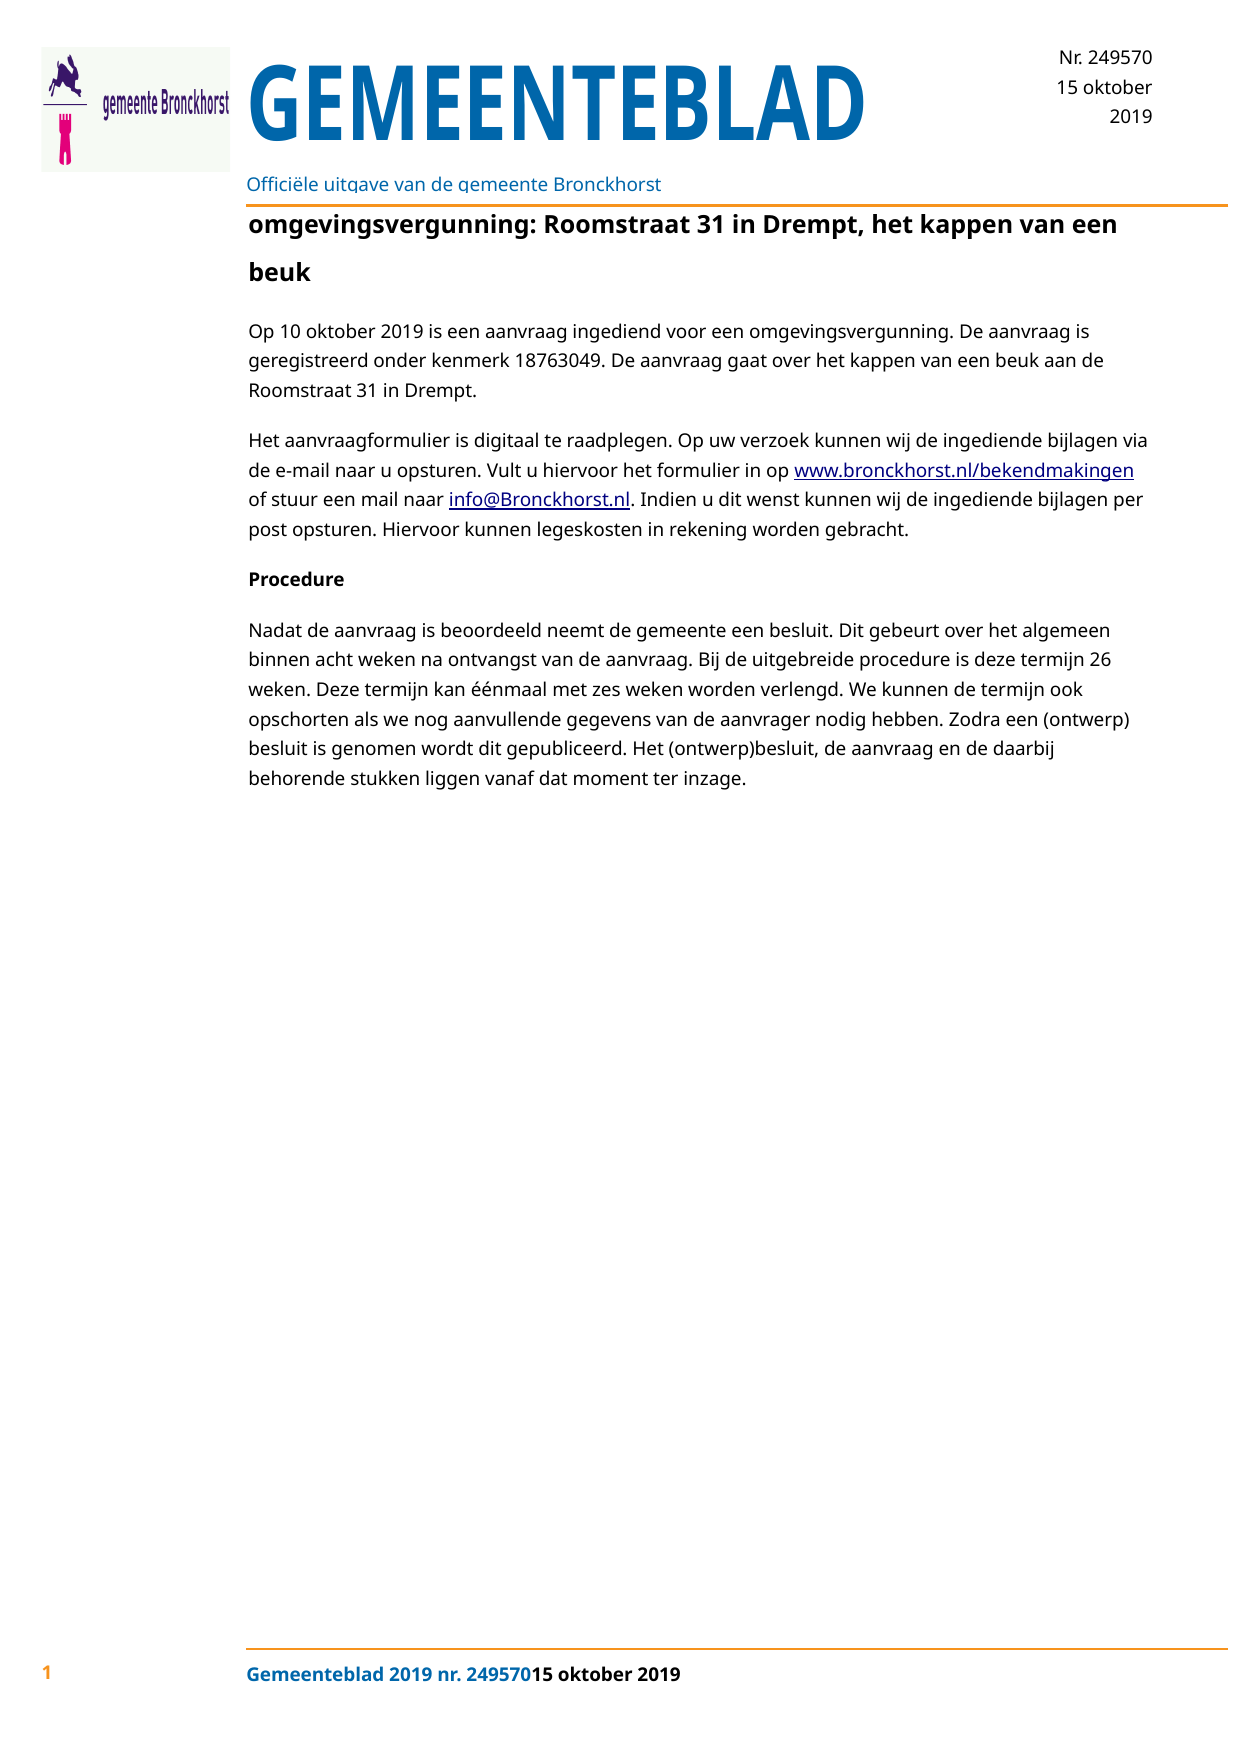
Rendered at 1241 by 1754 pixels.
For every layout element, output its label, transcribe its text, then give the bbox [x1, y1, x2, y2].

text Nadat de aanvraag is beoordeeld neemt de gemeente een besluit. Dit gebeurt over het algemeen binnen acht weken na ontvangst van de aanvraag. Bij de uitgebreide procedure is deze termijn 26 weken. Deze termijn kan éénmaal met zes weken worden verlengd. We kunnen de termijn ook opschorten als we nog aanvullende gegevens van de aanvrager nodig hebben. Zodra een (ontwerp) besluit is genomen wordt dit gepubliceerd. Het (ontwerp)besluit, de aanvraag en de daarbij behorende stukken liggen vanaf dat moment ter inzage. [248, 617, 1152, 791]
text Op 10 oktober 2019 is een aanvraag ingediend voor een omgevingsvergunning. De aanvraag is geregistreerd onder kenmerk 18763049. De aanvraag gaat over het kappen van een beuk aan de Roomstraat 31 in Drempt. [248, 318, 1152, 403]
text Het aanvraagformulier is digitaal te raadplegen. Op uw verzoek kunnen wij de ingediende bijlagen via de e-mail naar u opsturen. Vult u hiervoor het formulier in op www.bronckhorst.nl/bekendmakingen of stuur een mail naar info@Bronckhorst.nl. Indien u dit wenst kunnen wij de ingediende bijlagen per post opsturen. Hiervoor kunnen legeskosten in rekening worden gebracht. [248, 427, 1152, 542]
text omgevingsvergunning: Roomstraat 31 in Drempt, het kappen van een beuk [248, 207, 1152, 288]
picture [41, 47, 231, 172]
text Procedure [248, 567, 1152, 592]
